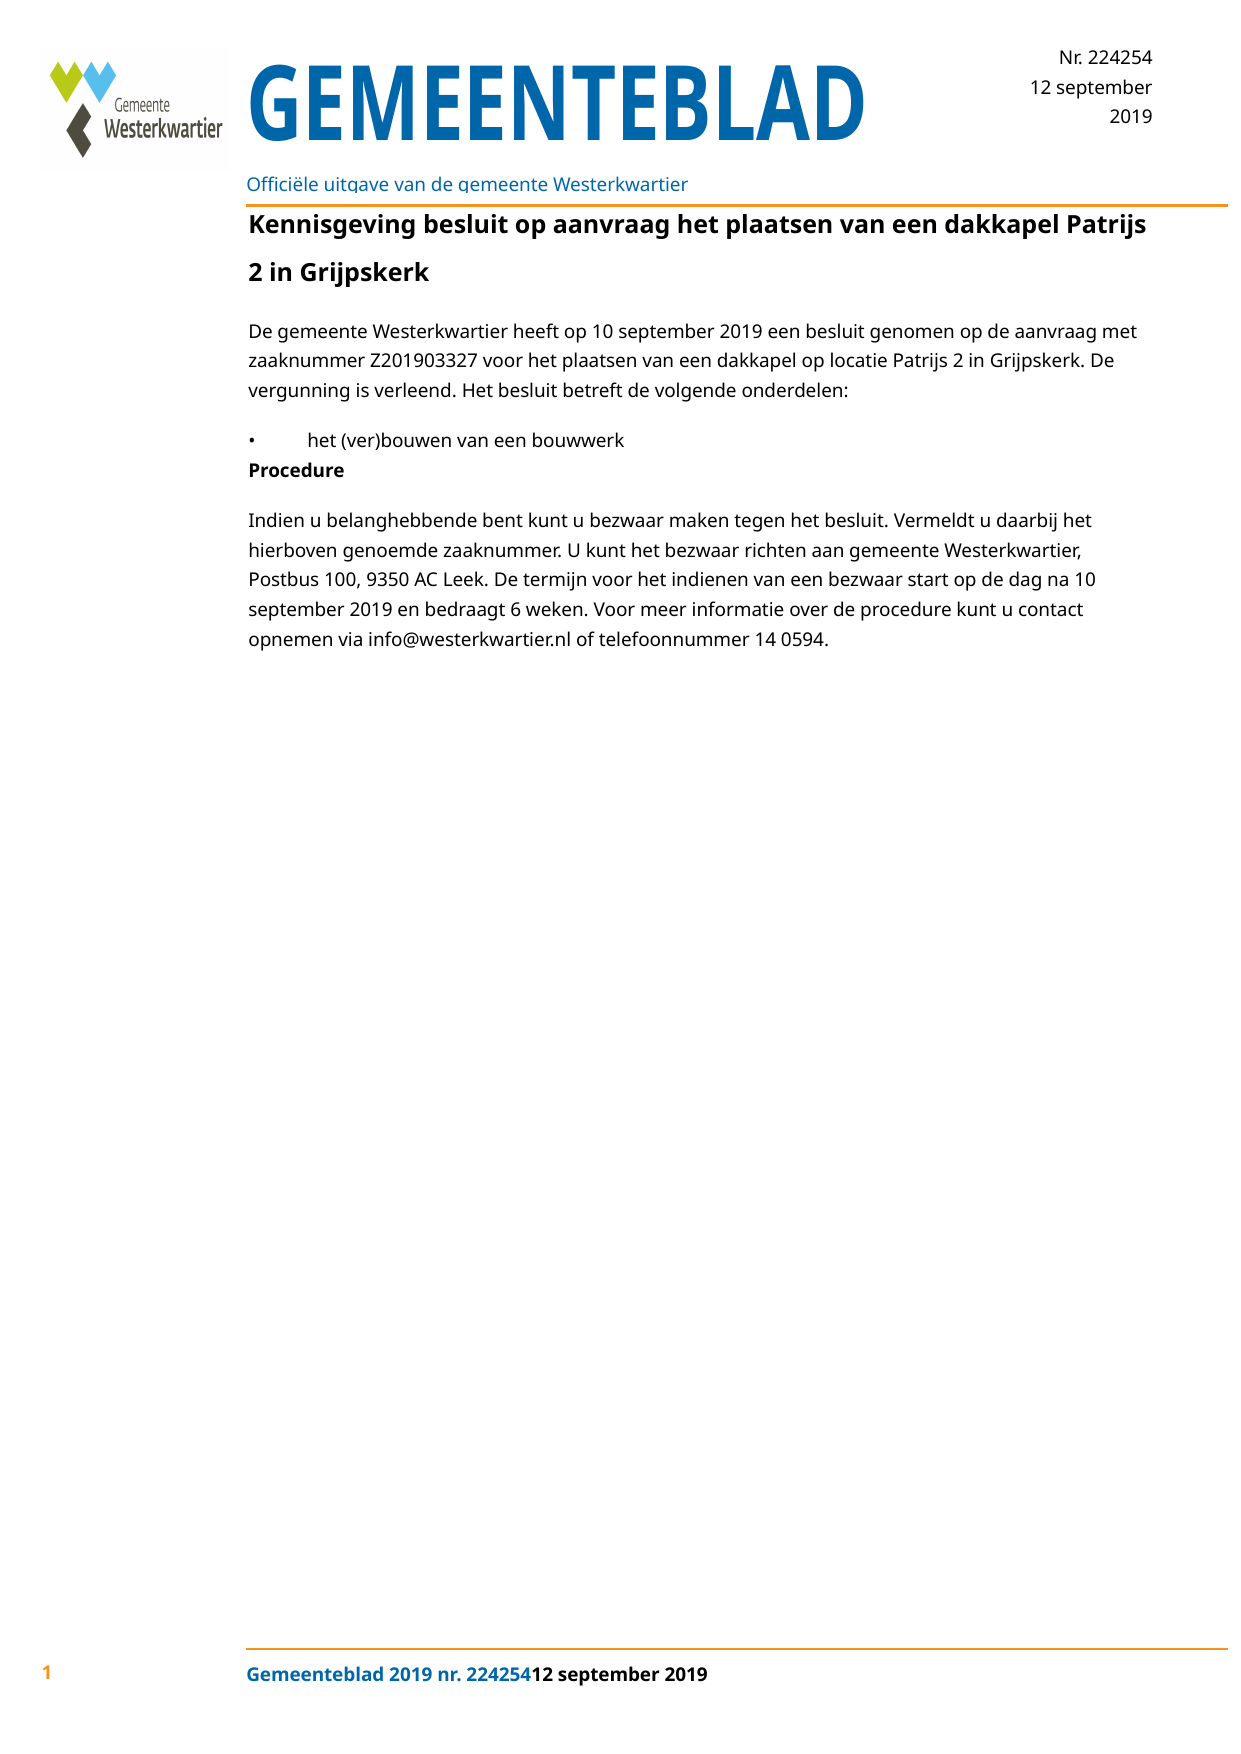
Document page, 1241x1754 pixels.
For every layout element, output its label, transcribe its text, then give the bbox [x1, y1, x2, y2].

picture [41, 47, 231, 172]
text Kennisgeving besluit op aanvraag het plaatsen van een dakkapel Patrijs 2 in Grijpskerk [248, 207, 1152, 288]
text Indien u belanghebbende bent kunt u bezwaar maken tegen het besluit. Vermeldt u daarbij het hierboven genoemde zaaknummer. U kunt het bezwaar richten aan gemeente Westerkwartier, Postbus 100, 9350 AC Leek. De termijn voor het indienen van een bezwaar start op de dag na 10 september 2019 en bedraagt 6 weken. Voor meer informatie over de procedure kunt u contact opnemen via info@westerkwartier.nl of telefoonnummer 14 0594. [248, 507, 1152, 652]
text Procedure [248, 457, 1152, 483]
list het (ver)bouwen van een bouwwerk [248, 427, 1152, 453]
text De gemeente Westerkwartier heeft op 10 september 2019 een besluit genomen op de aanvraag met zaaknummer Z201903327 voor het plaatsen van een dakkapel op locatie Patrijs 2 in Grijpskerk. De vergunning is verleend. Het besluit betreft de volgende onderdelen: [248, 318, 1152, 403]
